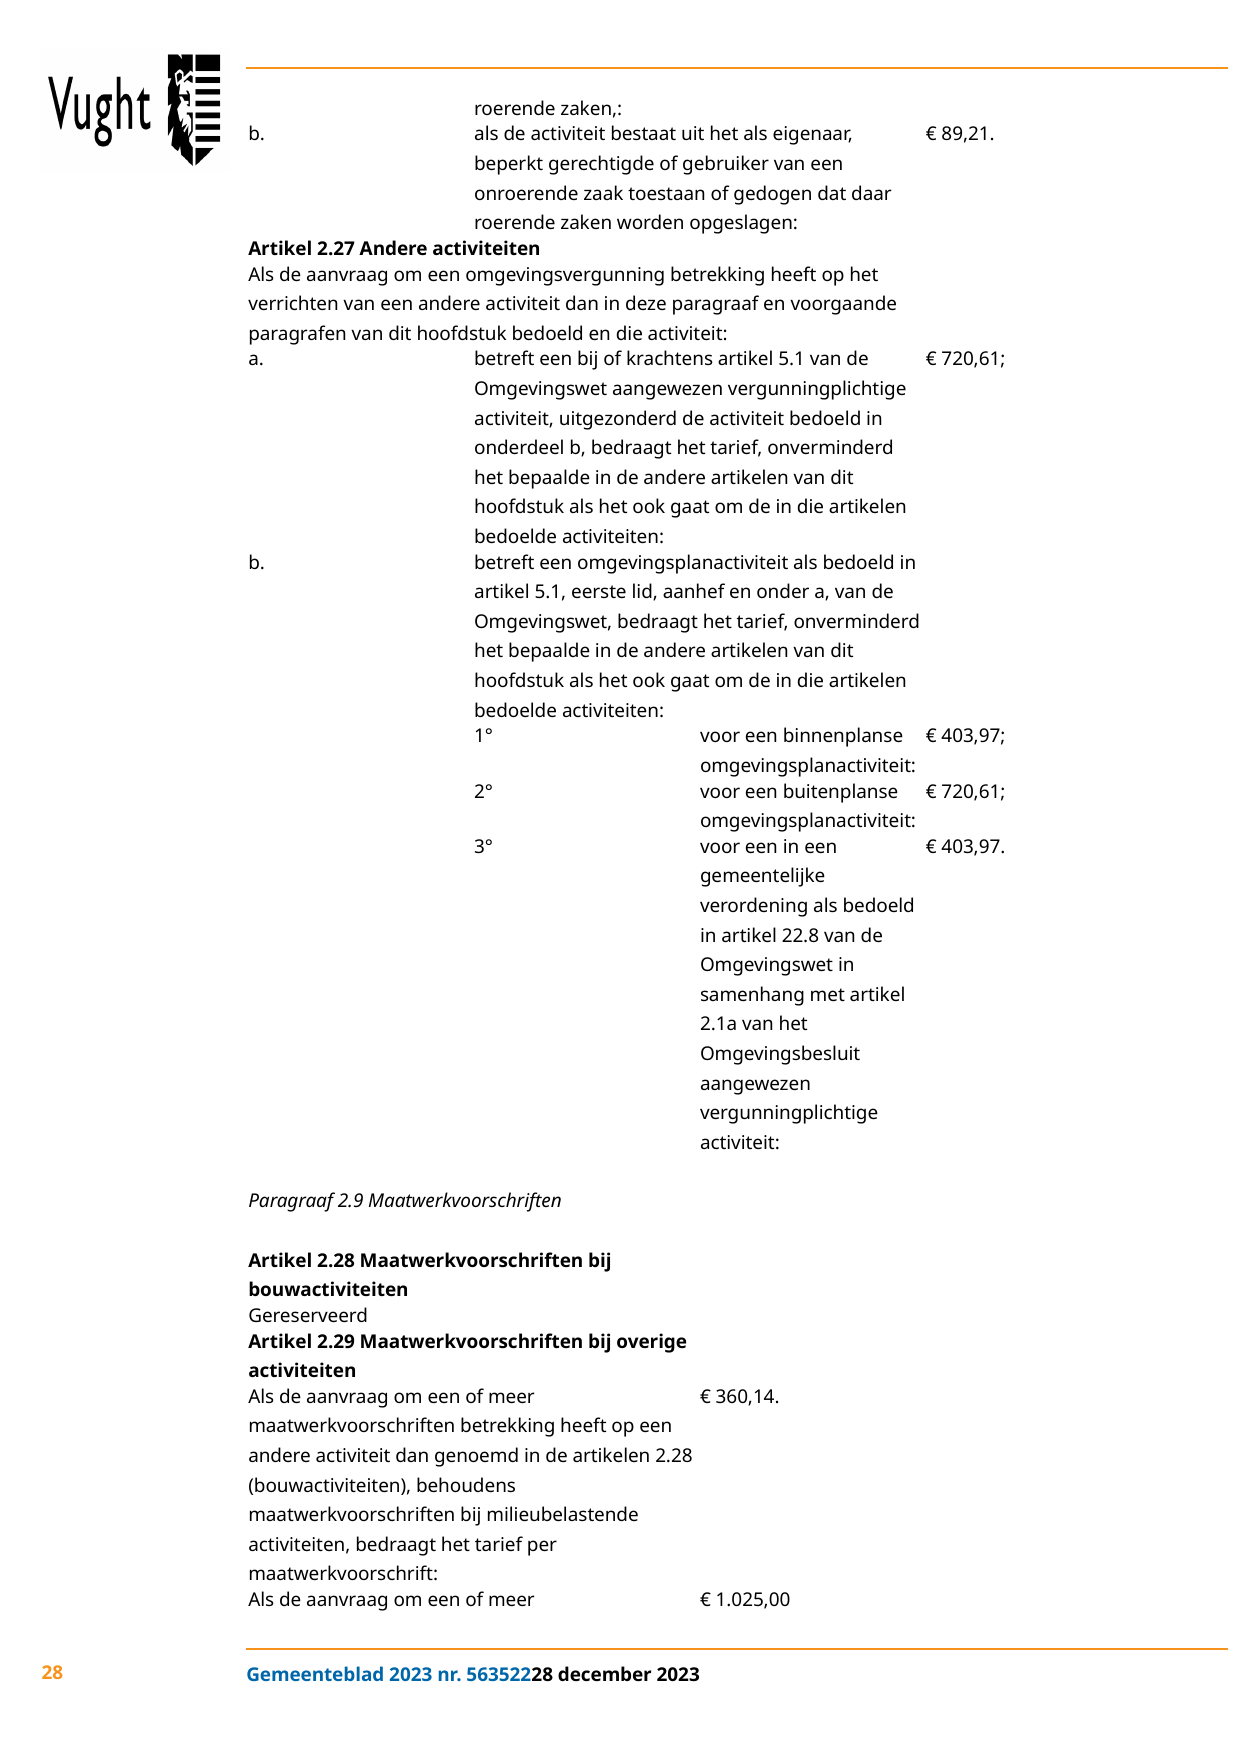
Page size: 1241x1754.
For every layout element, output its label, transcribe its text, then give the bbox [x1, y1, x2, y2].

table_cell € 720,61; [926, 346, 1152, 549]
picture [41, 47, 231, 172]
table_cell [926, 549, 1152, 722]
table_cell € 403,97; [926, 723, 1152, 778]
table_cell a. [248, 346, 474, 549]
table_cell [926, 261, 1152, 346]
table_cell [926, 235, 1152, 261]
table_cell € 720,61; [926, 778, 1152, 833]
table_cell 1° [474, 723, 700, 778]
table_cell 3° [474, 833, 700, 1155]
table_cell betreft een bij of krachtens artikel 5.1 van de Omgevingswet aangewezen vergunningplichtige activiteit, uitgezonderd de activiteit bedoeld in onderdeel b, bedraagt het tarief, onverminderd het bepaalde in de andere artikelen van dit hoofdstuk als het ook gaat om de in die artikelen bedoelde activiteiten: [474, 346, 926, 549]
table_cell € 360,14. [700, 1383, 1152, 1586]
table_cell € 89,21. [926, 121, 1152, 235]
table_cell [248, 95, 474, 121]
table_cell Gereserveerd [248, 1302, 700, 1328]
table_cell [248, 778, 474, 833]
table_cell [248, 833, 474, 1155]
table_cell 2° [474, 778, 700, 833]
table_cell [700, 1328, 1152, 1383]
text Paragraaf 2.9 Maatwerkvoorschriften [248, 1187, 1152, 1213]
table_cell Artikel 2.27 Andere activiteiten [248, 235, 926, 261]
table_header [700, 1247, 1152, 1302]
table_cell € 1.025,00 [700, 1586, 1152, 1612]
table_header Artikel 2.28 Maatwerkvoorschriften bij bouwactiviteiten [248, 1247, 700, 1302]
table_cell Als de aanvraag om een of meer maatwerkvoorschriften betrekking heeft op een andere activiteit dan genoemd in de artikelen 2.28 (bouwactiviteiten), behoudens maatwerkvoorschriften bij milieubelastende activiteiten, bedraagt het tarief per maatwerkvoorschrift: [248, 1383, 700, 1586]
table_cell Artikel 2.29 Maatwerkvoorschriften bij overige activiteiten [248, 1328, 700, 1383]
table_cell [926, 95, 1152, 121]
table_cell Als de aanvraag om een of meer [248, 1586, 700, 1612]
table_cell roerende zaken,: [474, 95, 926, 121]
table_cell Als de aanvraag om een omgevingsvergunning betrekking heeft op het verrichten van een andere activiteit dan in deze paragraaf en voorgaande paragrafen van dit hoofdstuk bedoeld en die activiteit: [248, 261, 926, 346]
table_cell b. [248, 121, 474, 235]
table_cell betreft een omgevingsplanactiviteit als bedoeld in artikel 5.1, eerste lid, aanhef en onder a, van de Omgevingswet, bedraagt het tarief, onverminderd het bepaalde in de andere artikelen van dit hoofdstuk als het ook gaat om de in die artikelen bedoelde activiteiten: [474, 549, 926, 722]
table_cell [700, 1302, 1152, 1328]
table_cell b. [248, 549, 474, 722]
table_cell voor een binnenplanse omgevingsplanactiviteit: [700, 723, 926, 778]
table_cell als de activiteit bestaat uit het als eigenaar, beperkt gerechtigde of gebruiker van een onroerende zaak toestaan of gedogen dat daar roerende zaken worden opgeslagen: [474, 121, 926, 235]
table_cell voor een buitenplanse omgevingsplanactiviteit: [700, 778, 926, 833]
table_cell voor een in een gemeentelijke verordening als bedoeld in artikel 22.8 van de Omgevingswet in samenhang met artikel 2.1a van het Omgevingsbesluit aangewezen vergunningplichtige activiteit: [700, 833, 926, 1155]
table_cell € 403,97. [926, 833, 1152, 1155]
table_cell [248, 723, 474, 778]
